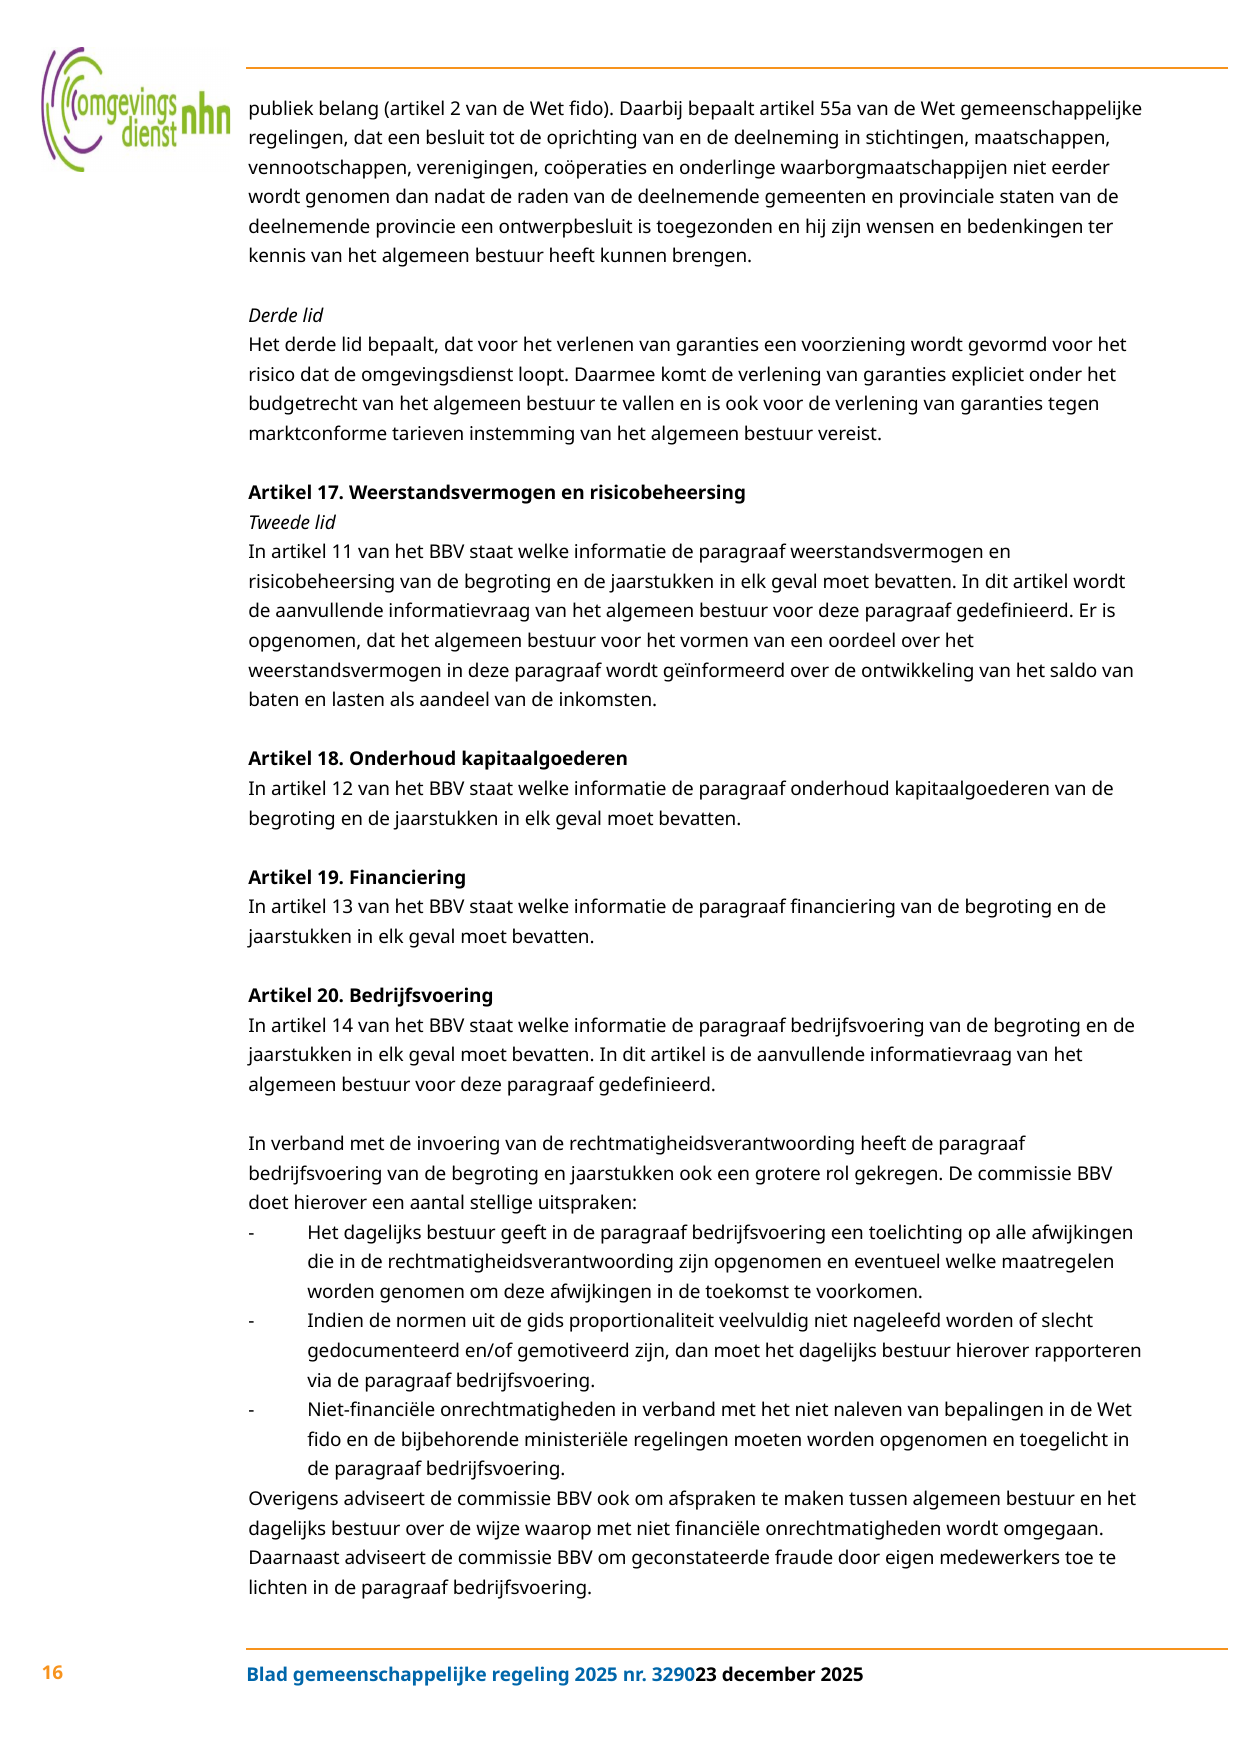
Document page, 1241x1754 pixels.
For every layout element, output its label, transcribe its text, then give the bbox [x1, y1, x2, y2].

text Tweede lid [248, 509, 1152, 535]
text In artikel 13 van het BBV staat welke informatie de paragraaf financiering van de begroting en de jaarstukken in elk geval moet bevatten. [248, 893, 1152, 949]
text Artikel 19. Financiering [248, 864, 1152, 890]
list Niet-financiële onrechtmatigheden in verband met het niet naleven van bepalingen in de Wet fido en de bijbehorende ministeriële regelingen moeten worden opgenomen en toegelicht in de paragraaf bedrijfsvoering. [248, 1396, 1152, 1481]
text In verband met de invoering van de rechtmatigheidsverantwoording heeft de paragraaf bedrijfsvoering van de begroting en jaarstukken ook een grotere rol gekregen. De commissie BBV doet hierover een aantal stellige uitspraken: [248, 1130, 1152, 1215]
text In artikel 12 van het BBV staat welke informatie de paragraaf onderhoud kapitaalgoederen van de begroting en de jaarstukken in elk geval moet bevatten. [248, 775, 1152, 831]
text Artikel 18. Onderhoud kapitaalgoederen [248, 746, 1152, 771]
text Artikel 17. Weerstandsvermogen en risicobeheersing [248, 479, 1152, 505]
picture [41, 47, 231, 172]
text In artikel 14 van het BBV staat welke informatie de paragraaf bedrijfsvoering van de begroting en de jaarstukken in elk geval moet bevatten. In dit artikel is de aanvullende informatievraag van het algemeen bestuur voor deze paragraaf gedefinieerd. [248, 1012, 1152, 1097]
text Artikel 20. Bedrijfsvoering [248, 982, 1152, 1008]
text Overigens adviseert de commissie BBV ook om afspraken te maken tussen algemeen bestuur en het dagelijks bestuur over de wijze waarop met niet financiële onrechtmatigheden wordt omgegaan. Daarnaast adviseert de commissie BBV om geconstateerde fraude door eigen medewerkers toe te lichten in de paragraaf bedrijfsvoering. [248, 1485, 1152, 1600]
text In artikel 11 van het BBV staat welke informatie de paragraaf weerstandsvermogen en risicobeheersing van de begroting en de jaarstukken in elk geval moet bevatten. In dit artikel wordt de aanvullende informatievraag van het algemeen bestuur voor deze paragraaf gedefinieerd. Er is opgenomen, dat het algemeen bestuur voor het vormen van een oordeel over het weerstandsvermogen in deze paragraaf wordt geïnformeerd over de ontwikkeling van het saldo van baten en lasten als aandeel van de inkomsten. [248, 538, 1152, 712]
list Indien de normen uit de gids proportionaliteit veelvuldig niet nageleefd worden of slecht gedocumenteerd en/of gemotiveerd zijn, dan moet het dagelijks bestuur hierover rapporteren via de paragraaf bedrijfsvoering. [248, 1308, 1152, 1393]
text Het derde lid bepaalt, dat voor het verlenen van garanties een voorziening wordt gevormd voor het risico dat de omgevingsdienst loopt. Daarmee komt de verlening van garanties expliciet onder het budgetrecht van het algemeen bestuur te vallen en is ook voor de verlening van garanties tegen marktconforme tarieven instemming van het algemeen bestuur vereist. [248, 331, 1152, 446]
list Het dagelijks bestuur geeft in de paragraaf bedrijfsvoering een toelichting op alle afwijkingen die in de rechtmatigheidsverantwoording zijn opgenomen en eventueel welke maatregelen worden genomen om deze afwijkingen in de toekomst te voorkomen. [248, 1219, 1152, 1304]
text publiek belang (artikel 2 van de Wet fido). Daarbij bepaalt artikel 55a van de Wet gemeenschappelijke regelingen, dat een besluit tot de oprichting van en de deelneming in stichtingen, maatschappen, vennootschappen, verenigingen, coöperaties en onderlinge waarborgmaatschappijen niet eerder wordt genomen dan nadat de raden van de deelnemende gemeenten en provinciale staten van de deelnemende provincie een ontwerpbesluit is toegezonden en hij zijn wensen en bedenkingen ter kennis van het algemeen bestuur heeft kunnen brengen. [248, 95, 1152, 268]
text Derde lid [248, 302, 1152, 328]
